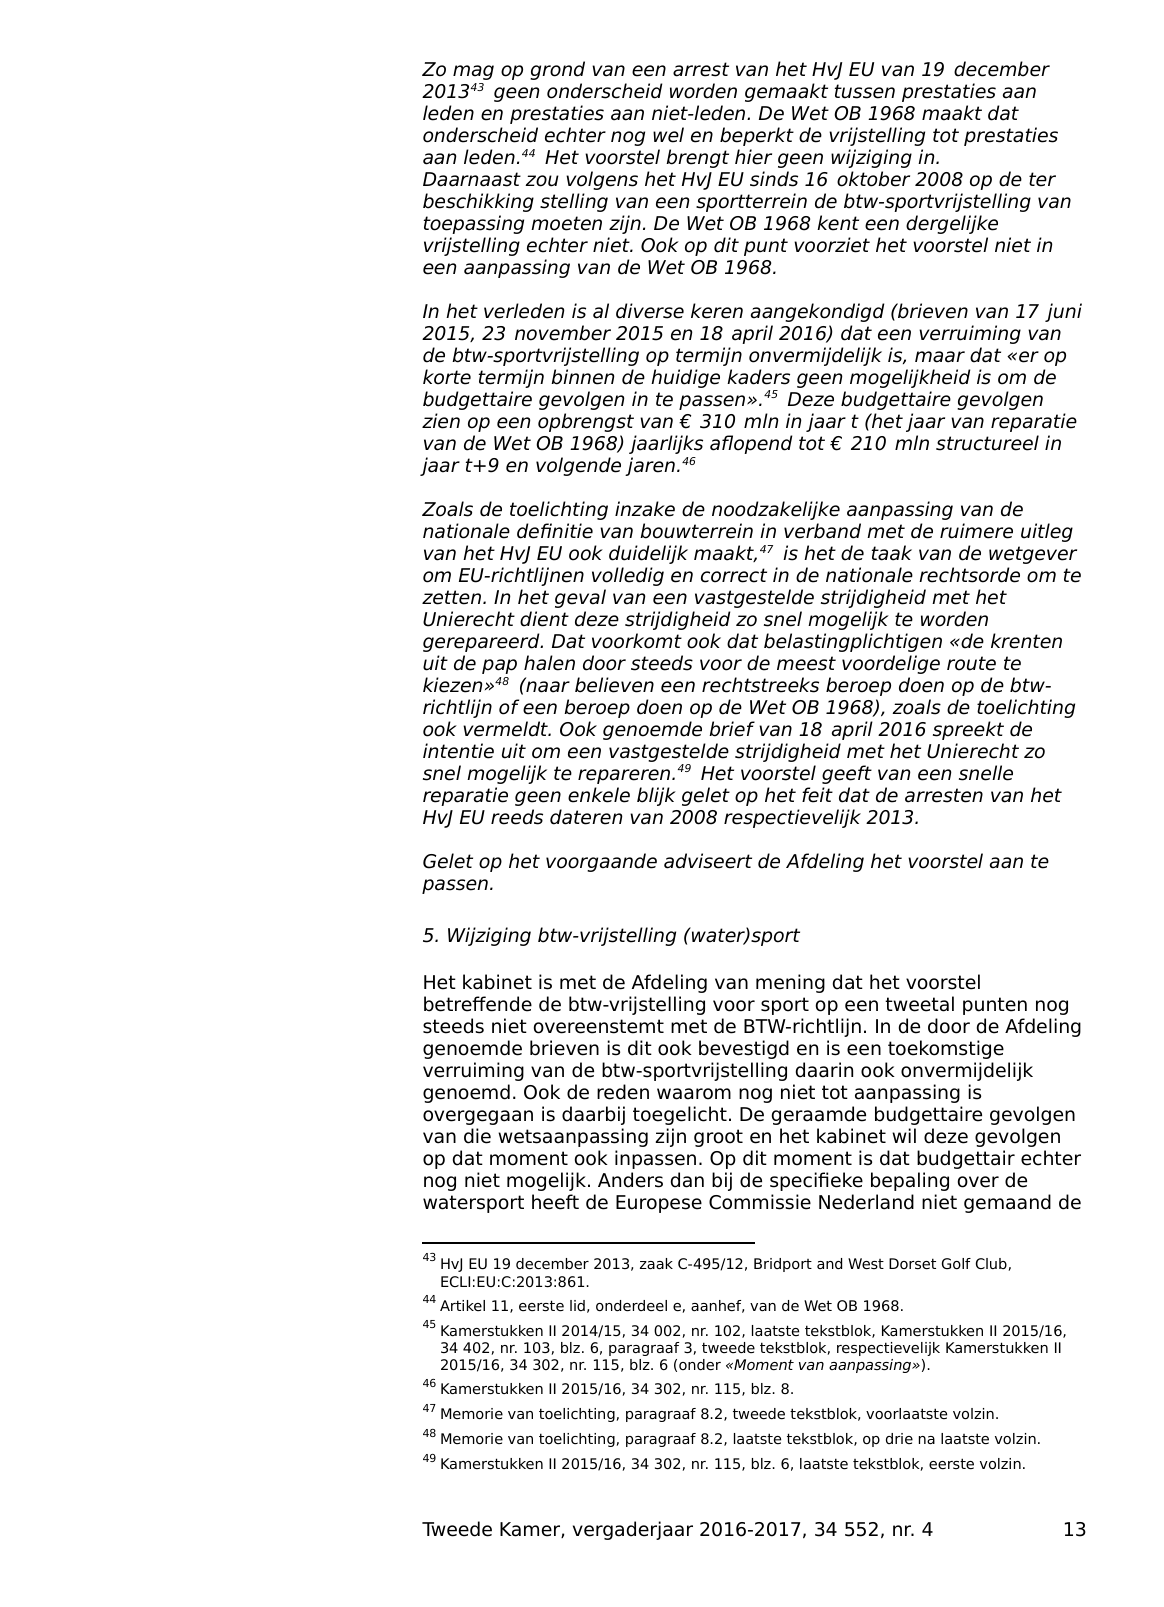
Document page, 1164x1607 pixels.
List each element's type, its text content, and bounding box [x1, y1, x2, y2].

text Artikel 11, eerste lid, onderdeel e, aanhef, van de Wet OB 1968. [422, 1293, 1087, 1316]
text Zoals de toelichting inzake de noodzakelijke aanpassing van de nationale definitie van bouwterrein in verband met de ruimere uitleg van het HvJ EU ook duidelijk maakt, is het de taak van de wetgever om EU-richtlijnen volledig en correct in de nationale rechtsorde om te zetten. In het geval van een vastgestelde strijdigheid met het Unierecht dient deze strijdigheid zo snel mogelijk te worden gerepareerd. Dat voorkomt ook dat belastingplichtigen «de krenten uit de pap halen door steeds voor de meest voordelige route te kiezen» (naar believen een rechtstreeks beroep doen op de btw-richtlijn of een beroep doen op de Wet OB 1968), zoals de toelichting ook vermeldt. Ook genoemde brief van 18 april 2016 spreekt de intentie uit om een vastgestelde strijdigheid met het Unierecht zo snel mogelijk te repareren. Het voorstel geeft van een snelle reparatie geen enkele blijk gelet op het feit dat de arresten van het HvJ EU reeds dateren van 2008 respectievelijk 2013. [422, 499, 1087, 829]
text Gelet op het voorgaande adviseert de Afdeling het voorstel aan te passen. [422, 851, 1087, 895]
text In het verleden is al diverse keren aangekondigd (brieven van 17 juni 2015, 23 november 2015 en 18 april 2016) dat een verruiming van de btw-sportvrijstelling op termijn onvermijdelijk is, maar dat «er op korte termijn binnen de huidige kaders geen mogelijkheid is om de budgettaire gevolgen in te passen». Deze budgettaire gevolgen zien op een opbrengst van € 310 mln in jaar t (het jaar van reparatie van de Wet OB 1968) jaarlijks aflopend tot € 210 mln structureel in jaar t+9 en volgende jaren. [422, 301, 1087, 477]
text Daarnaast zou volgens het HvJ EU sinds 16 oktober 2008 op de ter beschikking stelling van een sportterrein de btw-sportvrijstelling van toepassing moeten zijn. De Wet OB 1968 kent een dergelijke vrijstelling echter niet. Ook op dit punt voorziet het voorstel niet in een aanpassing van de Wet OB 1968. [422, 169, 1087, 279]
subtitle 5. Wijziging btw-vrijstelling (water)sport [422, 925, 1087, 947]
text Het kabinet is met de Afdeling van mening dat het voorstel betreffende de btw-vrijstelling voor sport op een tweetal punten nog steeds niet overeenstemt met de BTW-richtlijn. In de door de Afdeling genoemde brieven is dit ook bevestigd en is een toekomstige verruiming van de btw-sportvrijstelling daarin ook onvermijdelijk genoemd. Ook de reden waarom nog niet tot aanpassing is overgegaan is daarbij toegelicht. De geraamde budgettaire gevolgen van die wetsaanpassing zijn groot en het kabinet wil deze gevolgen op dat moment ook inpassen. Op dit moment is dat budgettair echter nog niet mogelijk. Anders dan bij de specifieke bepaling over de watersport heeft de Europese Commissie Nederland niet gemaand de [422, 972, 1087, 1214]
text Memorie van toelichting, paragraaf 8.2, laatste tekstblok, op drie na laatste volzin. [422, 1427, 1087, 1449]
text Zo mag op grond van een arrest van het HvJ EU van 19 december 2013 geen onderscheid worden gemaakt tussen prestaties aan leden en prestaties aan niet-leden. De Wet OB 1968 maakt dat onderscheid echter nog wel en beperkt de vrijstelling tot prestaties aan leden. Het voorstel brengt hier geen wijziging in. [422, 59, 1087, 169]
text Kamerstukken II 2014/15, 34 002, nr. 102, laatste tekstblok, Kamerstukken II 2015/16, 34 402, nr. 103, blz. 6, paragraaf 3, tweede tekstblok, respectievelijk Kamerstukken II 2015/16, 34 302, nr. 115, blz. 6 (onder «Moment van aanpassing»). [422, 1318, 1087, 1374]
text Kamerstukken II 2015/16, 34 302, nr. 115, blz. 8. [422, 1377, 1087, 1399]
text HvJ EU 19 december 2013, zaak C-495/12, Bridport and West Dorset Golf Club, ECLI:EU:C:2013:861. [422, 1252, 1087, 1291]
text Kamerstukken II 2015/16, 34 302, nr. 115, blz. 6, laatste tekstblok, eerste volzin. [422, 1452, 1087, 1474]
text Memorie van toelichting, paragraaf 8.2, tweede tekstblok, voorlaatste volzin. [422, 1402, 1087, 1424]
